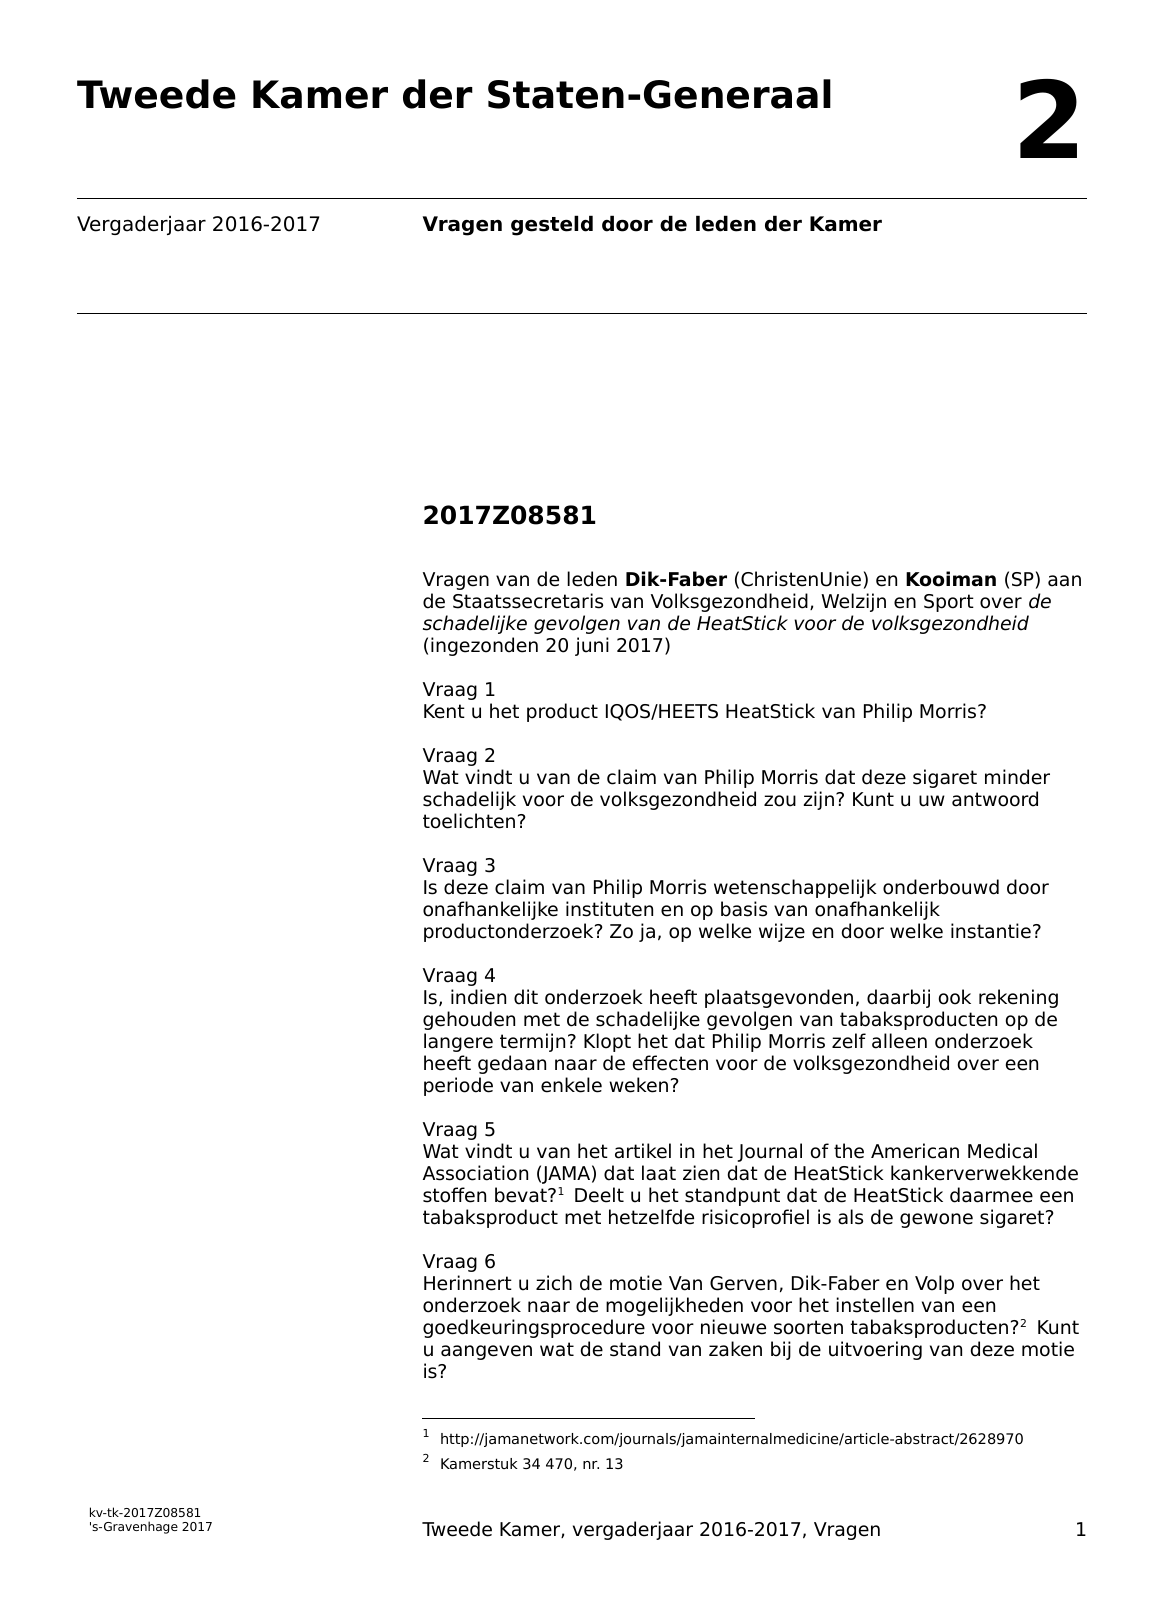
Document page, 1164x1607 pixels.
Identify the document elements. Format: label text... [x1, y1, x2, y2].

text Is, indien dit onderzoek heeft plaatsgevonden, daarbij ook rekening gehouden met de schadelijke gevolgen van tabaksproducten op de langere termijn? Klopt het dat Philip Morris zelf alleen onderzoek heeft gedaan naar de effecten voor de volksgezondheid over een periode van enkele weken? [422, 987, 1087, 1097]
text http://jamanetwork.com/journals/jamainternalmedicine/article-abstract/2628970 [422, 1427, 1087, 1449]
table_header 2 [886, 59, 1087, 198]
text kv-tk-2017Z08581 [88, 1506, 323, 1520]
text Vraag 2 [422, 745, 1087, 767]
text Vragen van de leden Dik-Faber (ChristenUnie) en Kooiman (SP) aan de Staatssecretaris van Volksgezondheid, Welzijn en Sport over de schadelijke gevolgen van de HeatStick voor de volksgezondheid (ingezonden 20 juni 2017) [422, 569, 1087, 657]
text Is deze claim van Philip Morris wetenschappelijk onderbouwd door onafhankelijke instituten en op basis van onafhankelijk productonderzoek? Zo ja, op welke wijze en door welke instantie? [422, 877, 1087, 943]
text Wat vindt u van het artikel in het Journal of the American Medical Association (JAMA) dat laat zien dat de HeatStick kankerverwekkende stoffen bevat? Deelt u het standpunt dat de HeatStick daarmee een tabaksproduct met hetzelfde risicoprofiel is als de gewone sigaret? [422, 1141, 1087, 1229]
text 's-Gravenhage 2017 [88, 1520, 323, 1534]
text Kamerstuk 34 470, nr. 13 [422, 1452, 1087, 1474]
text Kent u het product IQOS/HEETS HeatStick van Philip Morris? [422, 701, 1087, 723]
text 2017Z08581 [422, 501, 1087, 531]
text Vraag 4 [422, 965, 1087, 987]
text Herinnert u zich de motie Van Gerven, Dik-Faber en Volp over het onderzoek naar de mogelijkheden voor het instellen van een goedkeuringsprocedure voor nieuwe soorten tabaksproducten? Kunt u aangeven wat de stand van zaken bij de uitvoering van deze motie is? [422, 1273, 1087, 1383]
table_cell Vragen gesteld door de leden der Kamer [422, 199, 1087, 313]
table_cell Vergaderjaar 2016-2017 [77, 199, 422, 313]
text Wat vindt u van de claim van Philip Morris dat deze sigaret minder schadelijk voor de volksgezondheid zou zijn? Kunt u uw antwoord toelichten? [422, 767, 1087, 833]
text Vraag 5 [422, 1119, 1087, 1141]
text Vraag 1 [422, 679, 1087, 701]
text Vraag 3 [422, 855, 1087, 877]
table_header Tweede Kamer der Staten-Generaal [77, 59, 886, 198]
text Vraag 6 [422, 1251, 1087, 1273]
